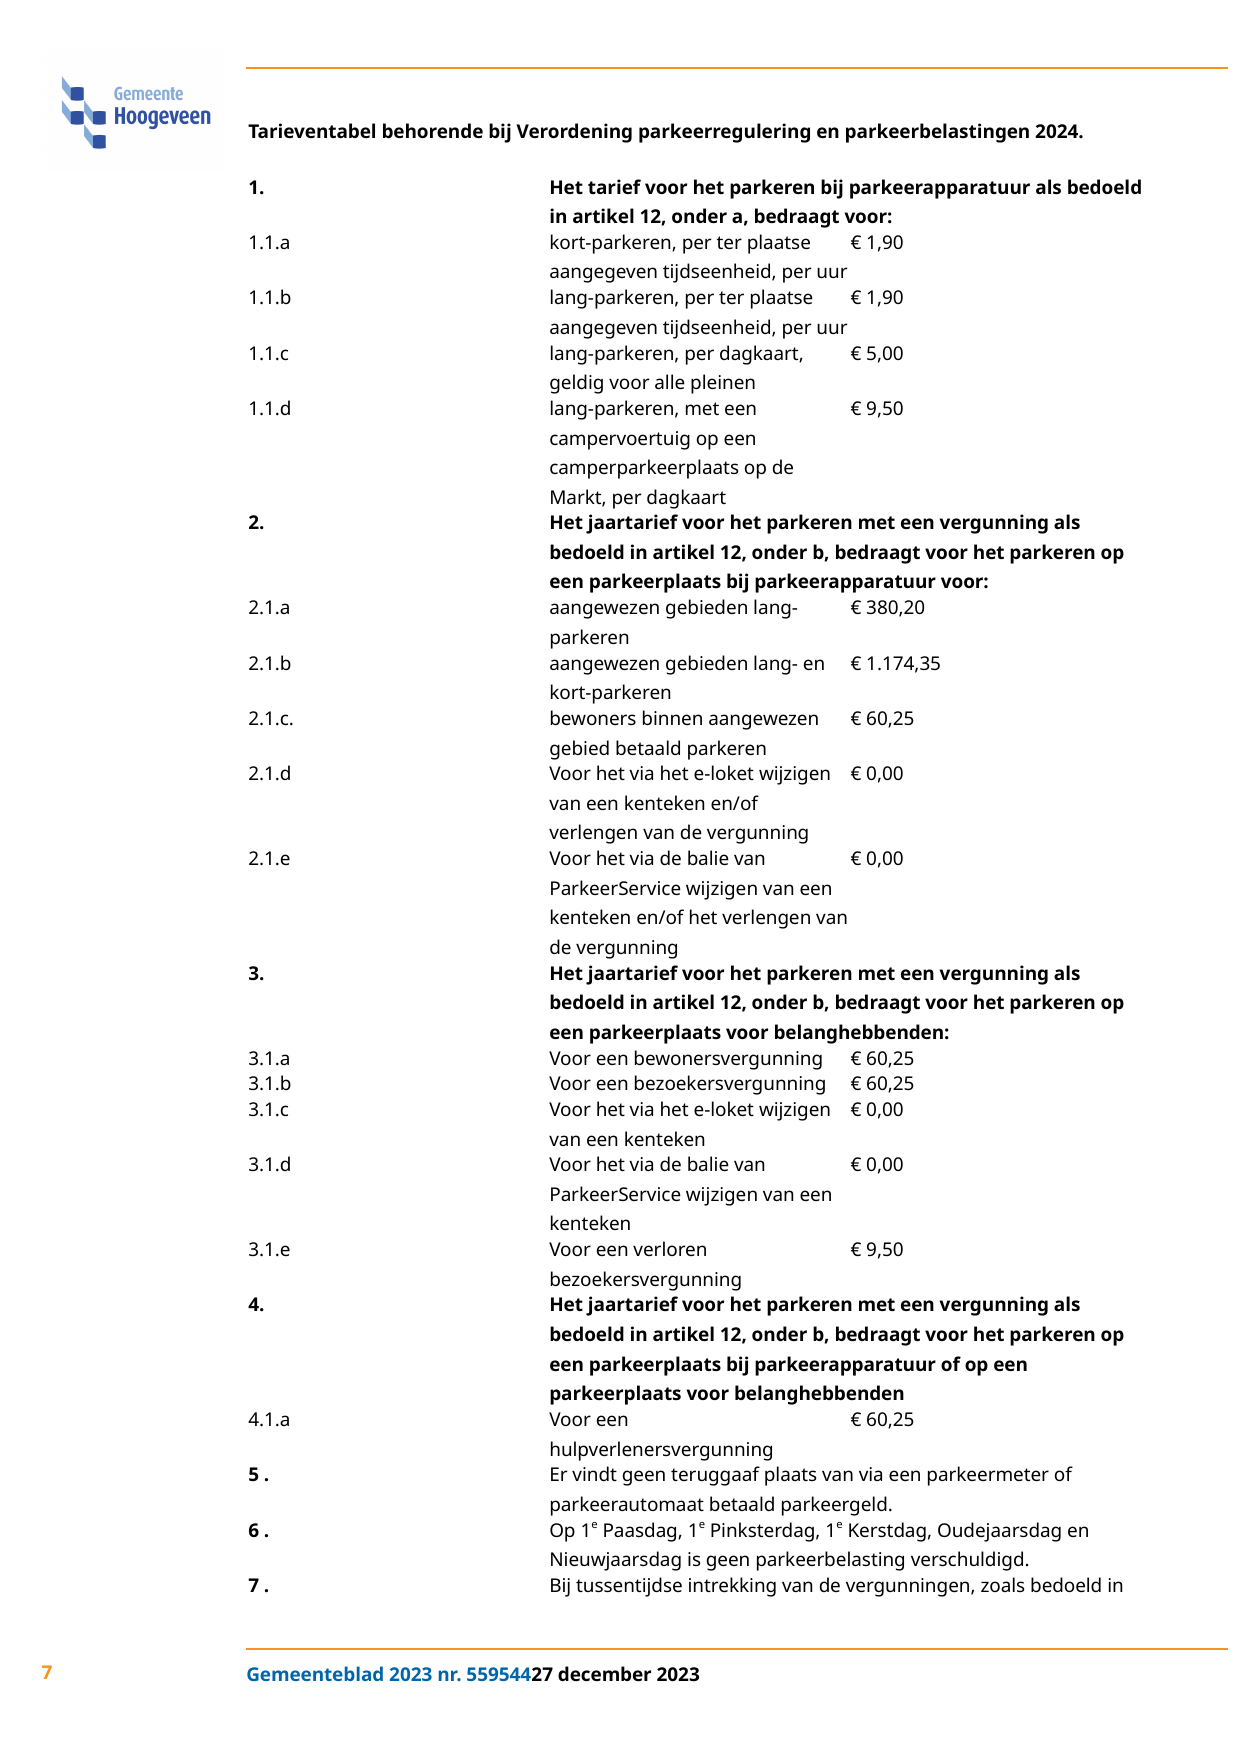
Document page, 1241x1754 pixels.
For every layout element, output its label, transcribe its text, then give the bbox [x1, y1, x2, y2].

table_cell € 60,25 [850, 705, 1152, 760]
table_cell Het jaartarief voor het parkeren met een vergunning als bedoeld in artikel 12, onder b, bedraagt voor het parkeren op een parkeerplaats bij parkeerapparatuur voor: [549, 510, 1152, 594]
table_cell € 5,00 [850, 340, 1152, 395]
table_cell 2.1.d [248, 760, 549, 845]
table_cell kort-parkeren, per ter plaatse aangegeven tijdseenheid, per uur [549, 229, 850, 284]
table_cell Voor een hulpverlenersvergunning [549, 1406, 850, 1461]
table_cell lang-parkeren, per ter plaatse aangegeven tijdseenheid, per uur [549, 285, 850, 340]
table_cell 7 . [248, 1572, 549, 1598]
table_cell € 0,00 [850, 845, 1152, 960]
table_cell bewoners binnen aangewezen gebied betaald parkeren [549, 705, 850, 760]
table_cell Bij tussentijdse intrekking van de vergunningen, zoals bedoeld in [549, 1572, 1152, 1598]
table_cell Voor het via het e-loket wijzigen van een kenteken en/of verlengen van de vergunning [549, 760, 850, 845]
table_cell € 1,90 [850, 285, 1152, 340]
table_cell € 0,00 [850, 1096, 1152, 1151]
table_cell 4.1.a [248, 1406, 549, 1461]
table_cell Voor het via de balie van ParkeerService wijzigen van een kenteken en/of het verlengen van de vergunning [549, 845, 850, 960]
table_cell € 60,25 [850, 1070, 1152, 1096]
table_cell € 1,90 [850, 229, 1152, 284]
table_cell 3.1.e [248, 1236, 549, 1292]
table_cell 3. [248, 960, 549, 1045]
table_cell Voor een bezoekersvergunning [549, 1070, 850, 1096]
table_cell Voor het via de balie van ParkeerService wijzigen van een kenteken [549, 1151, 850, 1236]
table_cell 1.1.a [248, 229, 549, 284]
table_cell € 380,20 [850, 595, 1152, 650]
text Tarieventabel behorende bij Verordening parkeerregulering en parkeerbelastingen 2024. [248, 116, 1152, 144]
table_cell 2. [248, 510, 549, 594]
table_cell 3.1.b [248, 1070, 549, 1096]
table_cell aangewezen gebieden lang- en kort-parkeren [549, 650, 850, 705]
table_cell 6 . [248, 1517, 549, 1572]
table_cell Op 1e Paasdag, 1e Pinksterdag, 1e Kerstdag, Oudejaarsdag en Nieuwjaarsdag is geen parkeerbelasting verschuldigd. [549, 1517, 1152, 1572]
table_cell 2.1.b [248, 650, 549, 705]
picture [41, 47, 231, 172]
table_cell lang-parkeren, met een campervoertuig op een camperparkeerplaats op de Markt, per dagkaart [549, 395, 850, 509]
table_cell 2.1.e [248, 845, 549, 960]
table_cell € 60,25 [850, 1045, 1152, 1070]
table_cell 1.1.b [248, 285, 549, 340]
table_cell Voor een verloren bezoekersvergunning [549, 1236, 850, 1292]
table_cell Voor het via het e-loket wijzigen van een kenteken [549, 1096, 850, 1151]
table_cell 3.1.d [248, 1151, 549, 1236]
table_cell 2.1.a [248, 595, 549, 650]
table_cell € 60,25 [850, 1406, 1152, 1461]
table_cell 3.1.a [248, 1045, 549, 1070]
table_cell 5 . [248, 1461, 549, 1517]
table_cell Het jaartarief voor het parkeren met een vergunning als bedoeld in artikel 12, onder b, bedraagt voor het parkeren op een parkeerplaats bij parkeerapparatuur of op een parkeerplaats voor belanghebbenden [549, 1292, 1152, 1406]
table_cell € 9,50 [850, 1236, 1152, 1292]
table_cell € 0,00 [850, 1151, 1152, 1236]
table_cell 1.1.c [248, 340, 549, 395]
table_cell € 0,00 [850, 760, 1152, 845]
table_cell 4. [248, 1292, 549, 1406]
table_cell Er vindt geen teruggaaf plaats van via een parkeermeter of parkeerautomaat betaald parkeergeld. [549, 1461, 1152, 1517]
table_cell € 1.174,35 [850, 650, 1152, 705]
table_cell Voor een bewonersvergunning [549, 1045, 850, 1070]
table_cell € 9,50 [850, 395, 1152, 509]
table_header 1. [248, 174, 549, 229]
table_header Het tarief voor het parkeren bij parkeerapparatuur als bedoeld in artikel 12, onder a, bedraagt voor: [549, 174, 1152, 229]
table_cell 1.1.d [248, 395, 549, 509]
table_cell Het jaartarief voor het parkeren met een vergunning als bedoeld in artikel 12, onder b, bedraagt voor het parkeren op een parkeerplaats voor belanghebbenden: [549, 960, 1152, 1045]
table_cell 3.1.c [248, 1096, 549, 1151]
table_cell 2.1.c. [248, 705, 549, 760]
table_cell aangewezen gebieden lang-parkeren [549, 595, 850, 650]
table_cell lang-parkeren, per dagkaart, geldig voor alle pleinen [549, 340, 850, 395]
